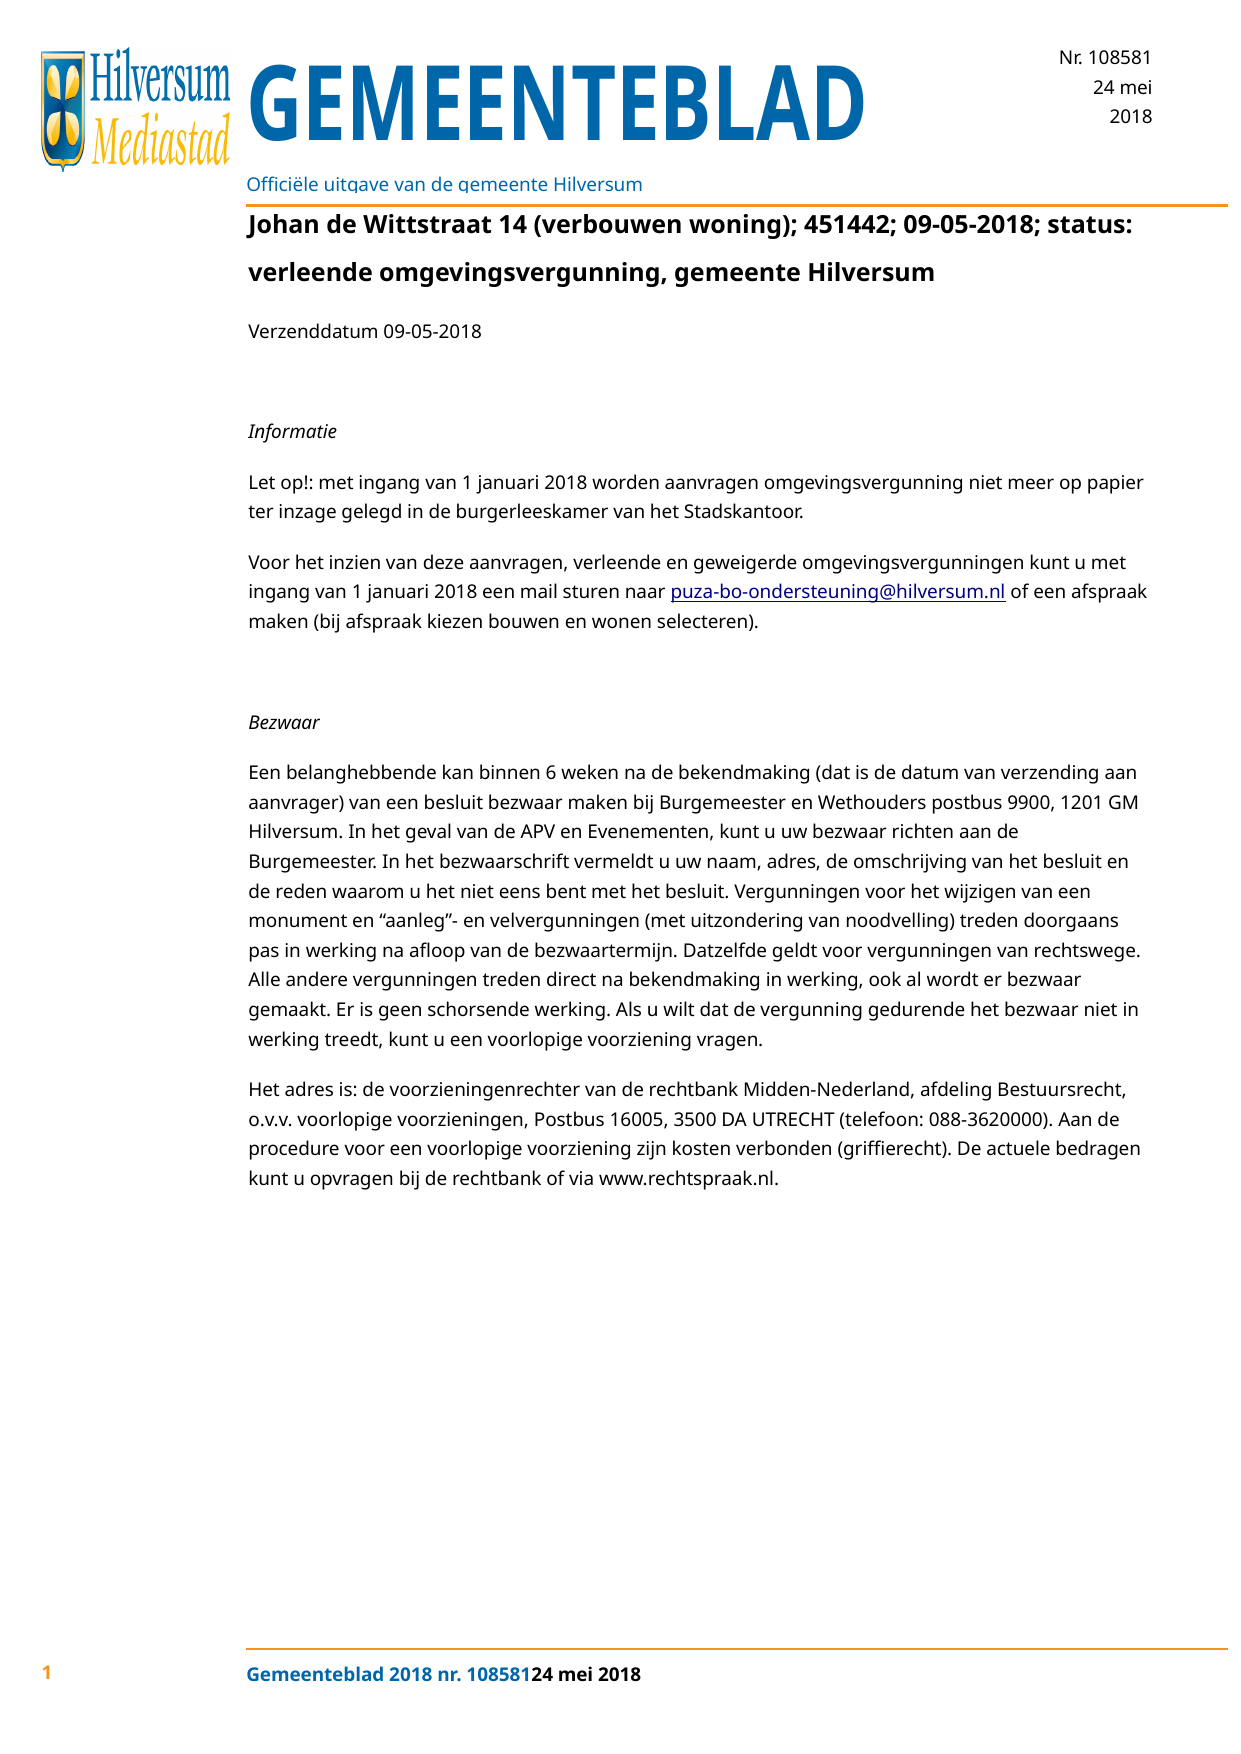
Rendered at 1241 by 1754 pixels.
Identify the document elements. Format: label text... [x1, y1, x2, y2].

text Informatie [248, 419, 1152, 444]
text Het adres is: de voorzieningenrechter van de rechtbank Midden-Nederland, afdeling Bestuursrecht, o.v.v. voorlopige voorzieningen, Postbus 16005, 3500 DA UTRECHT (telefoon: 088-3620000). Aan de procedure voor een voorlopige voorziening zijn kosten verbonden (griffierecht). De actuele bedragen kunt u opvragen bij de rechtbank of via www.rechtspraak.nl. [248, 1076, 1152, 1191]
text Bezwaar [248, 709, 1152, 735]
text Voor het inzien van deze aanvragen, verleende en geweigerde omgevingsvergunningen kunt u met ingang van 1 januari 2018 een mail sturen naar puza-bo-ondersteuning@hilversum.nl of een afspraak maken (bij afspraak kiezen bouwen en wonen selecteren). [248, 549, 1152, 634]
text Let op!: met ingang van 1 januari 2018 worden aanvragen omgevingsvergunning niet meer op papier ter inzage gelegd in de burgerleeskamer van het Stadskantoor. [248, 469, 1152, 524]
text Een belanghebbende kan binnen 6 weken na de bekendmaking (dat is de datum van verzending aan aanvrager) van een besluit bezwaar maken bij Burgemeester en Wethouders postbus 9900, 1201 GM Hilversum. In het geval van de APV en Evenementen, kunt u uw bezwaar richten aan de Burgemeester. In het bezwaarschrift vermeldt u uw naam, adres, de omschrijving van het besluit en de reden waarom u het niet eens bent met het besluit. Vergunningen voor het wijzigen van een monument en “aanleg”- en velvergunningen (met uitzondering van noodvelling) treden doorgaans pas in werking na afloop van de bezwaartermijn. Datzelfde geldt voor vergunningen van rechtswege. Alle andere vergunningen treden direct na bekendmaking in werking, ook al wordt er bezwaar gemaakt. Er is geen schorsende werking. Als u wilt dat de vergunning gedurende het bezwaar niet in werking treedt, kunt u een voorlopige voorziening vragen. [248, 759, 1152, 1052]
text Verzenddatum 09-05-2018 [248, 318, 1152, 344]
text Johan de Wittstraat 14 (verbouwen woning); 451442; 09-05-2018; status: verleende omgevingsvergunning, gemeente Hilversum [248, 207, 1152, 288]
picture [41, 47, 231, 172]
